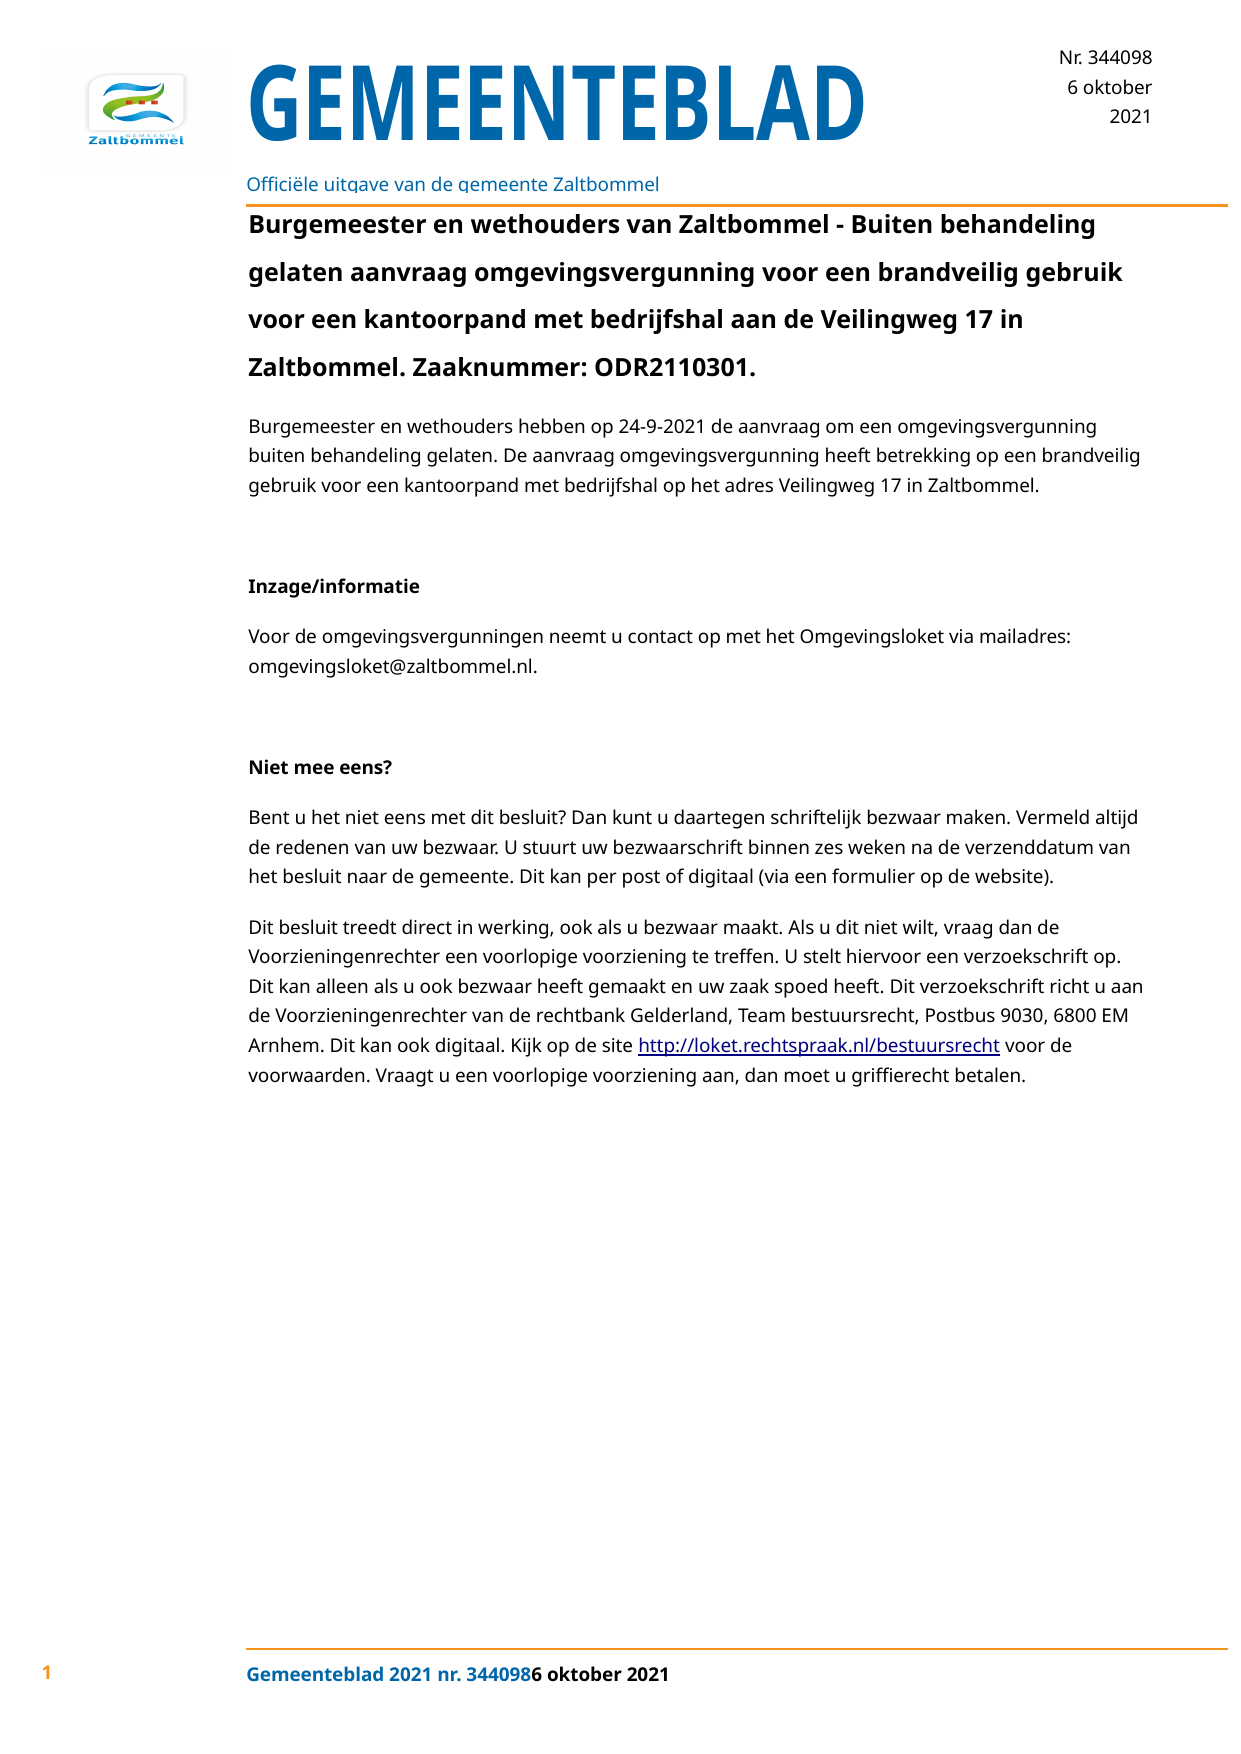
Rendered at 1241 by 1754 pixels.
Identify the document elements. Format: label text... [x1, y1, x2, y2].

text Voor de omgevingsvergunningen neemt u contact op met het Omgevingsloket via mailadres: omgevingsloket@zaltbommel.nl. [248, 623, 1152, 679]
text Inzage/informatie [248, 573, 1152, 599]
text Burgemeester en wethouders hebben op 24-9-2021 de aanvraag om een omgevingsvergunning buiten behandeling gelaten. De aanvraag omgevingsvergunning heeft betrekking op een brandveilig gebruik voor een kantoorpand met bedrijfshal op het adres Veilingweg 17 in Zaltbommel. [248, 413, 1152, 498]
text Bent u het niet eens met dit besluit? Dan kunt u daartegen schriftelijk bezwaar maken. Vermeld altijd de redenen van uw bezwaar. U stuurt uw bezwaarschrift binnen zes weken na de verzenddatum van het besluit naar de gemeente. Dit kan per post of digitaal (via een formulier op de website). [248, 804, 1152, 889]
text Dit besluit treedt direct in werking, ook als u bezwaar maakt. Als u dit niet wilt, vraag dan de Voorzieningenrechter een voorlopige voorziening te treffen. U stelt hiervoor een verzoekschrift op. Dit kan alleen als u ook bezwaar heeft gemaakt en uw zaak spoed heeft. Dit verzoekschrift richt u aan de Voorzieningenrechter van de rechtbank Gelderland, Team bestuursrecht, Postbus 9030, 6800 EM Arnhem. Dit kan ook digitaal. Kijk op de site http://loket.rechtspraak.nl/bestuursrecht voor de voorwaarden. Vraagt u een voorlopige voorziening aan, dan moet u griffierecht betalen. [248, 914, 1152, 1088]
text Niet mee eens? [248, 754, 1152, 780]
text Burgemeester en wethouders van Zaltbommel - Buiten behandeling gelaten aanvraag omgevingsvergunning voor een brandveilig gebruik voor een kantoorpand met bedrijfshal aan de Veilingweg 17 in Zaltbommel. Zaaknummer: ODR2110301. [248, 207, 1152, 384]
picture [41, 47, 231, 172]
